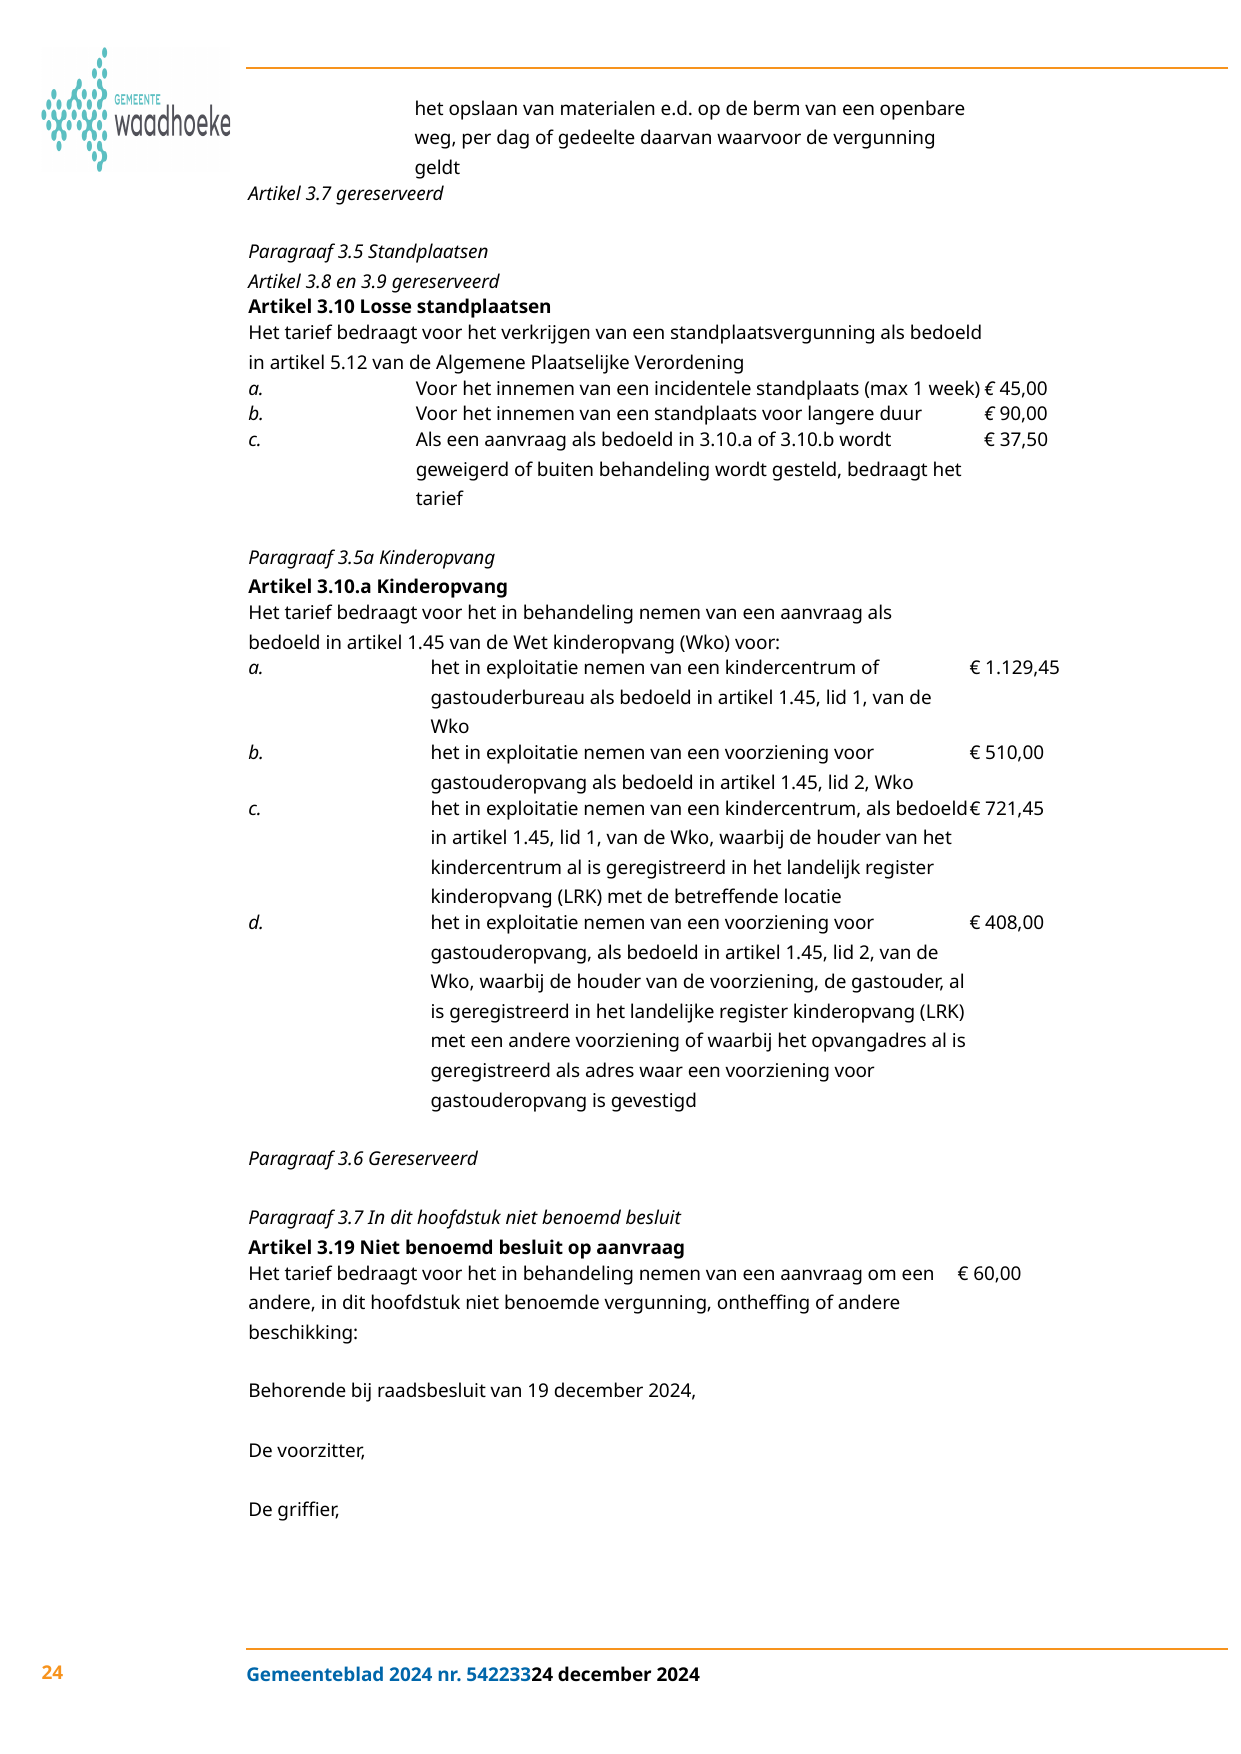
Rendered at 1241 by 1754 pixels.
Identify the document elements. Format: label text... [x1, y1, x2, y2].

table_header Artikel 3.19 Niet benoemd besluit op aanvraag [248, 1234, 957, 1260]
table_cell b. [248, 740, 430, 795]
table_cell d. [248, 909, 430, 1112]
table_header Artikel 3.10.a Kinderopvang [248, 574, 969, 599]
table_cell € 60,00 [958, 1260, 1152, 1345]
table_cell € 721,45 [969, 795, 1152, 909]
table_cell [985, 95, 1152, 180]
text Behorende bij raadsbesluit van 19 december 2024, [248, 1378, 1152, 1403]
text De griffier, [248, 1496, 1152, 1522]
text De voorzitter, [248, 1437, 1152, 1462]
table_cell Het tarief bedraagt voor het in behandeling nemen van een aanvraag als bedoeld in artikel 1.45 van de Wet kinderopvang (Wko) voor: [248, 599, 969, 654]
table_cell Het tarief bedraagt voor het in behandeling nemen van een aanvraag om een andere, in dit hoofdstuk niet benoemde vergunning, ontheffing of andere beschikking: [248, 1260, 957, 1345]
table_cell het opslaan van materialen e.d. op de berm van een openbare weg, per dag of gedeelte daarvan waarvoor de vergunning geldt [414, 95, 985, 180]
table_cell € 510,00 [969, 740, 1152, 795]
table_cell b. [248, 400, 416, 426]
table_cell [969, 599, 1152, 654]
table_cell a. [248, 375, 416, 400]
table_cell [984, 294, 1152, 319]
text Paragraaf 3.6 Gereserveerd [248, 1145, 1152, 1171]
table_cell € 90,00 [984, 400, 1152, 426]
table_header [984, 268, 1152, 294]
table_cell € 45,00 [984, 375, 1152, 400]
table_cell het in exploitatie nemen van een voorziening voor gastouderopvang als bedoeld in artikel 1.45, lid 2, Wko [430, 740, 969, 795]
table_cell c. [248, 426, 416, 511]
table_header Artikel 3.8 en 3.9 gereserveerd [248, 268, 984, 294]
table_cell € 1.129,45 [969, 655, 1152, 739]
table_cell het in exploitatie nemen van een kindercentrum of gastouderbureau als bedoeld in artikel 1.45, lid 1, van de Wko [430, 655, 969, 739]
table_cell het in exploitatie nemen van een voorziening voor gastouderopvang, als bedoeld in artikel 1.45, lid 2, van de Wko, waarbij de houder van de voorziening, de gastouder, al is geregistreerd in het landelijke register kinderopvang (LRK) met een andere voorziening of waarbij het opvangadres al is geregistreerd als adres waar een voorziening voor gastouderopvang is gevestigd [430, 909, 969, 1112]
table_cell € 37,50 [984, 426, 1152, 511]
table_cell [984, 319, 1152, 375]
table_cell Voor het innemen van een incidentele standplaats (max 1 week) [416, 375, 984, 400]
table_cell Artikel 3.10 Losse standplaatsen [248, 294, 984, 319]
table_cell c. [248, 795, 430, 909]
table_cell Artikel 3.7 gereserveerd [248, 180, 985, 205]
table_cell a. [248, 655, 430, 739]
text Paragraaf 3.5a Kinderopvang [248, 544, 1152, 569]
text Paragraaf 3.7 In dit hoofdstuk niet benoemd besluit [248, 1204, 1152, 1230]
text Paragraaf 3.5 Standplaatsen [248, 238, 1152, 264]
table_cell [248, 95, 414, 180]
table_cell het in exploitatie nemen van een kindercentrum, als bedoeld in artikel 1.45, lid 1, van de Wko, waarbij de houder van het kindercentrum al is geregistreerd in het landelijk register kinderopvang (LRK) met de betreffende locatie [430, 795, 969, 909]
table_cell Voor het innemen van een standplaats voor langere duur [416, 400, 984, 426]
table_cell [985, 180, 1152, 205]
table_header [958, 1234, 1152, 1260]
table_header [969, 574, 1152, 599]
table_cell Het tarief bedraagt voor het verkrijgen van een standplaatsvergunning als bedoeld in artikel 5.12 van de Algemene Plaatselijke Verordening [248, 319, 984, 375]
table_cell € 408,00 [969, 909, 1152, 1112]
picture [41, 47, 231, 172]
table_cell Als een aanvraag als bedoeld in 3.10.a of 3.10.b wordt geweigerd of buiten behandeling wordt gesteld, bedraagt het tarief [416, 426, 984, 511]
